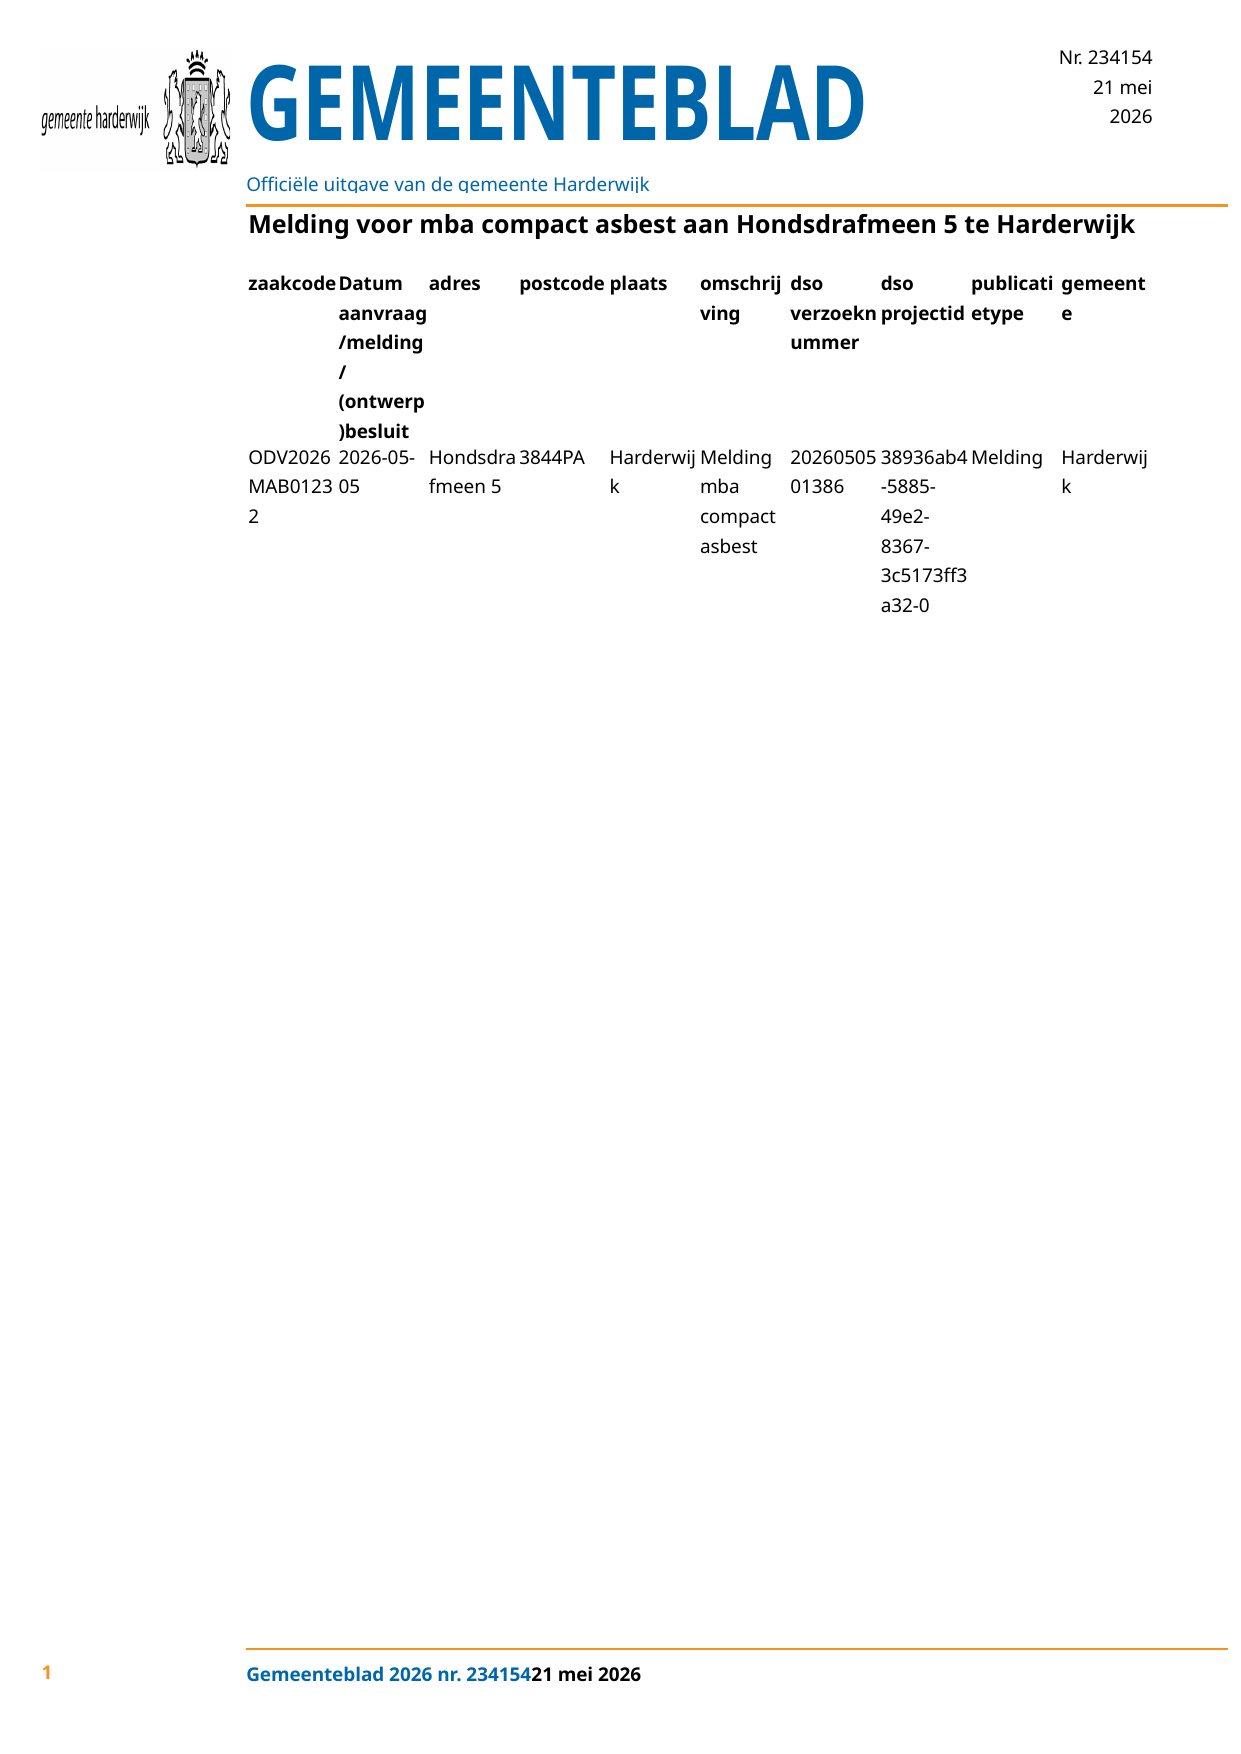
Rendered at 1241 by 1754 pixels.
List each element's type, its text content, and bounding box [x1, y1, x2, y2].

table_cell 2026050501386 [790, 444, 881, 618]
table_cell 38936ab4-5885-49e2-8367-3c5173ff3a32-0 [881, 444, 971, 618]
table_cell Hondsdrafmeen 5 [429, 444, 519, 618]
table_cell Melding mba compact asbest [700, 444, 790, 618]
table_cell 3844PA [519, 444, 609, 618]
table_header zaakcode [248, 270, 338, 444]
table_header adres [429, 270, 519, 444]
picture [41, 47, 231, 172]
table_header plaats [609, 270, 700, 444]
table_header gemeente [1061, 270, 1152, 444]
table_cell Harderwijk [1061, 444, 1152, 618]
table_cell Harderwijk [609, 444, 700, 618]
table_header publicatietype [971, 270, 1061, 444]
table_cell 2026-05-05 [338, 444, 429, 618]
table_header Datum aanvraag /melding/ (ontwerp)besluit [338, 270, 429, 444]
table_header dso projectid [881, 270, 971, 444]
text Melding voor mba compact asbest aan Hondsdrafmeen 5 te Harderwijk [248, 207, 1152, 241]
table_header postcode [519, 270, 609, 444]
table_cell Melding [971, 444, 1061, 618]
table_header dso verzoeknummer [790, 270, 881, 444]
table_cell ODV2026MAB01232 [248, 444, 338, 618]
table_header omschrijving [700, 270, 790, 444]
